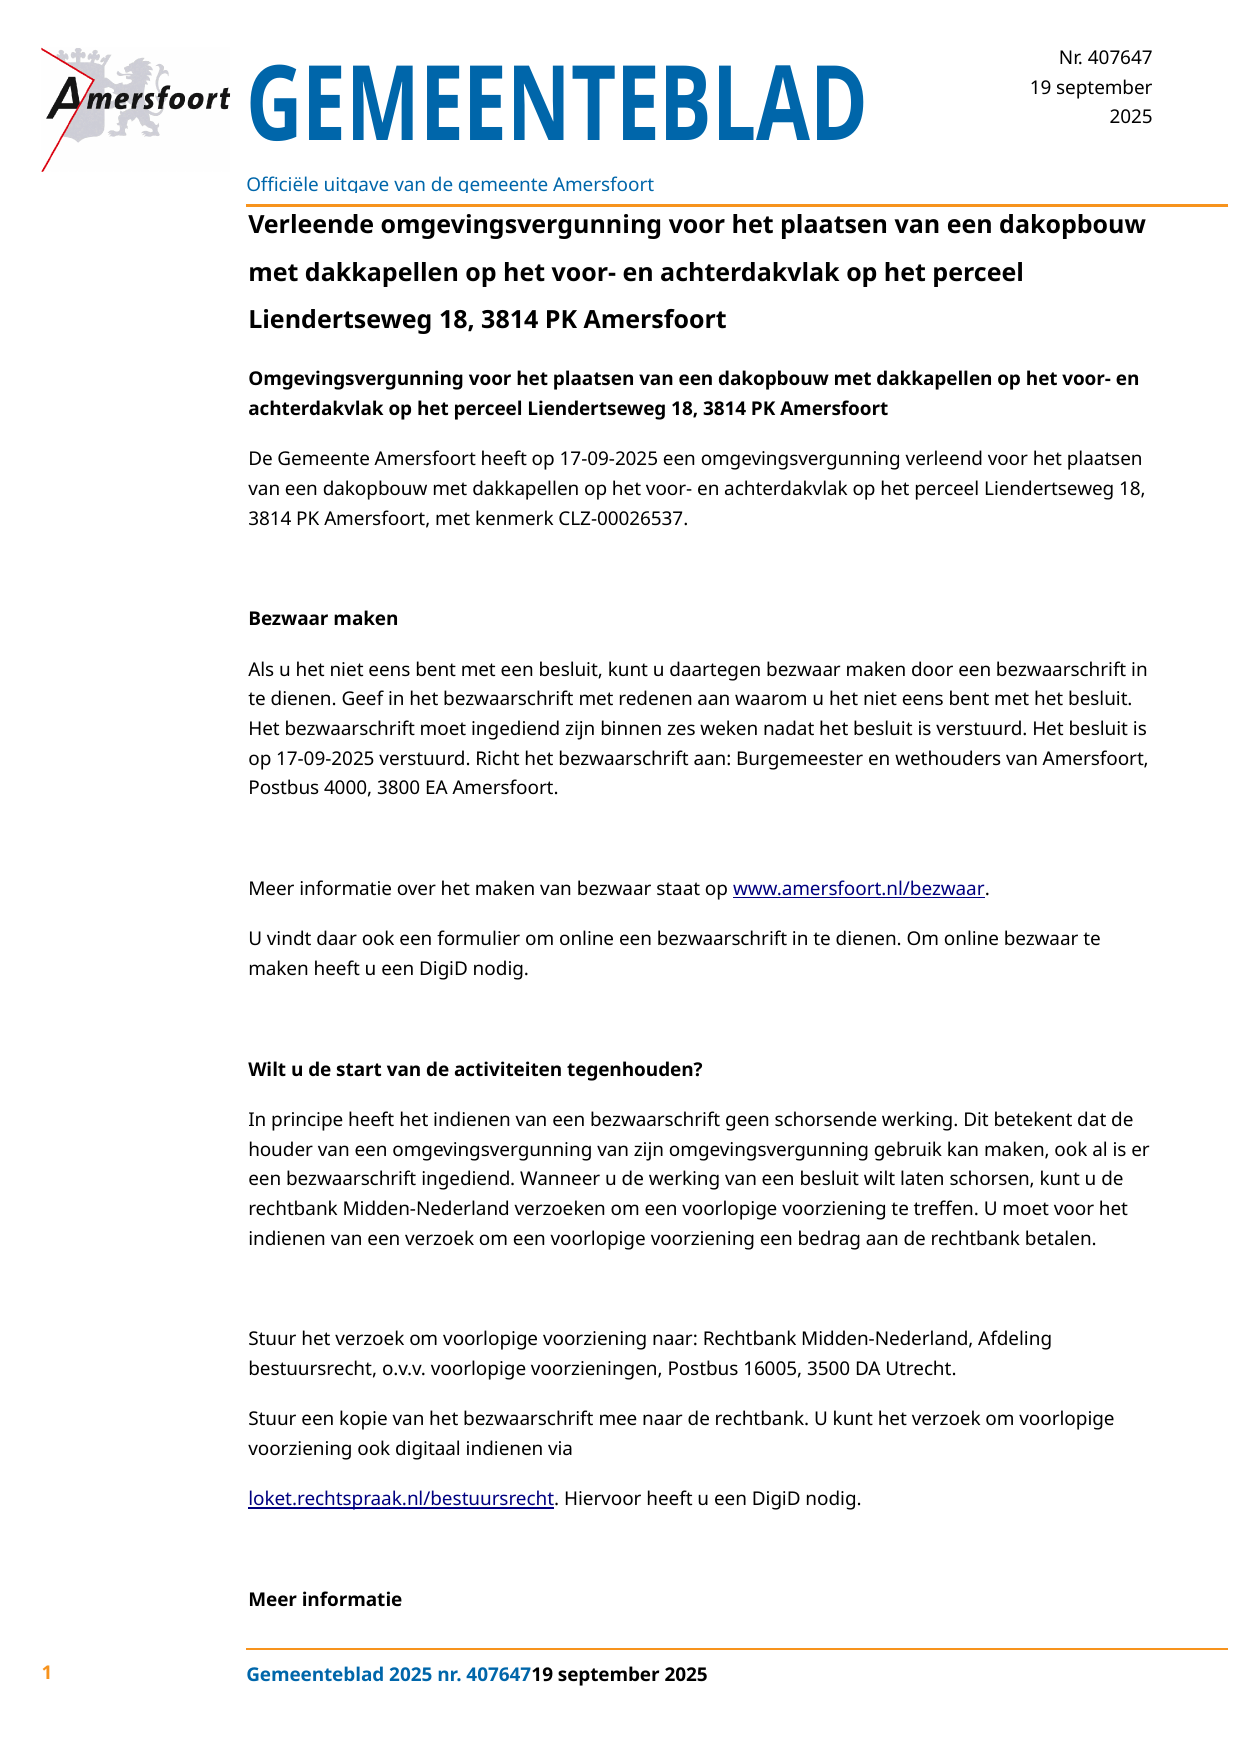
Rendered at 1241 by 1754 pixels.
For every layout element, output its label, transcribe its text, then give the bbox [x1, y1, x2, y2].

text U vindt daar ook een formulier om online een bezwaarschrift in te dienen. Om online bezwaar te maken heeft u een DigiD nodig. [248, 926, 1152, 981]
text Omgevingsvergunning voor het plaatsen van een dakopbouw met dakkapellen op het voor- en achterdakvlak op het perceel Liendertseweg 18, 3814 PK Amersfoort [248, 366, 1152, 421]
text Wilt u de start van de activiteiten tegenhouden? [248, 1056, 1152, 1082]
text Stuur een kopie van het bezwaarschrift mee naar de rechtbank. U kunt het verzoek om voorlopige voorziening ook digitaal indienen via [248, 1406, 1152, 1461]
text Bezwaar maken [248, 606, 1152, 631]
text De Gemeente Amersfoort heeft op 17-09-2025 een omgevingsvergunning verleend voor het plaatsen van een dakopbouw met dakkapellen op het voor- en achterdakvlak op het perceel Liendertseweg 18, 3814 PK Amersfoort, met kenmerk CLZ-00026537. [248, 446, 1152, 530]
text Meer informatie [248, 1586, 1152, 1612]
text Als u het niet eens bent met een besluit, kunt u daartegen bezwaar maken door een bezwaarschrift in te dienen. Geef in het bezwaarschrift met redenen aan waarom u het niet eens bent met het besluit. Het bezwaarschrift moet ingediend zijn binnen zes weken nadat het besluit is verstuurd. Het besluit is op 17-09-2025 verstuurd. Richt het bezwaarschrift aan: Burgemeester en wethouders van Amersfoort, Postbus 4000, 3800 EA Amersfoort. [248, 656, 1152, 800]
text In principe heeft het indienen van een bezwaarschrift geen schorsende werking. Dit betekent dat de houder van een omgevingsvergunning van zijn omgevingsvergunning gebruik kan maken, ook al is er een bezwaarschrift ingediend. Wanneer u de werking van een besluit wilt laten schorsen, kunt u de rechtbank Midden-Nederland verzoeken om een voorlopige voorziening te treffen. U moet voor het indienen van een verzoek om een voorlopige voorziening een bedrag aan de rechtbank betalen. [248, 1106, 1152, 1250]
text Meer informatie over het maken van bezwaar staat op www.amersfoort.nl/bezwaar. [248, 875, 1152, 901]
picture [41, 47, 231, 172]
text Stuur het verzoek om voorlopige voorziening naar: Rechtbank Midden-Nederland, Afdeling bestuursrecht, o.v.v. voorlopige voorzieningen, Postbus 16005, 3500 DA Utrecht. [248, 1326, 1152, 1381]
text loket.rechtspraak.nl/bestuursrecht. Hiervoor heeft u een DigiD nodig. [248, 1486, 1152, 1511]
text Verleende omgevingsvergunning voor het plaatsen van een dakopbouw met dakkapellen op het voor- en achterdakvlak op het perceel Liendertseweg 18, 3814 PK Amersfoort [248, 207, 1152, 336]
